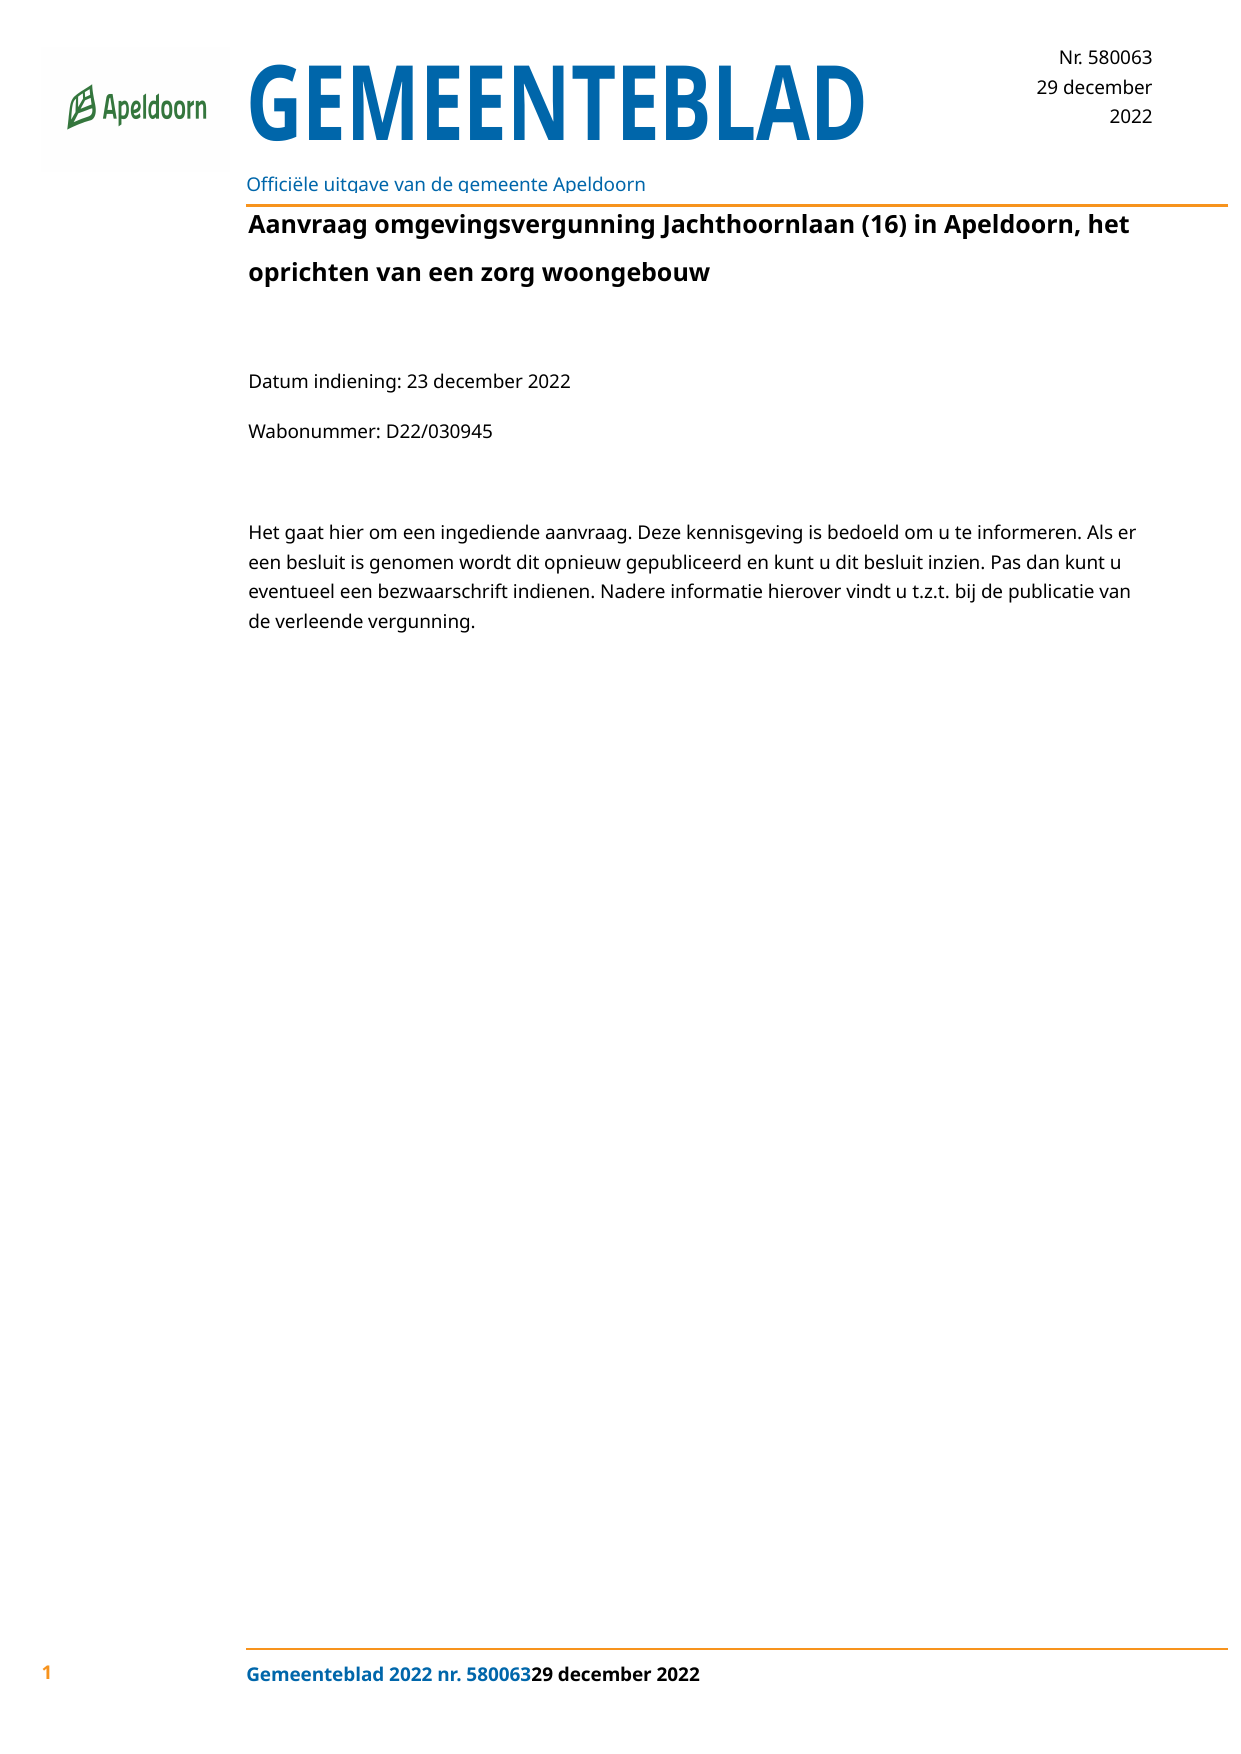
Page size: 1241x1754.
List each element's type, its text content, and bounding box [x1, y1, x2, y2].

text Datum indiening: 23 december 2022 [248, 368, 1152, 394]
text Het gaat hier om een ingediende aanvraag. Deze kennisgeving is bedoeld om u te informeren. Als er een besluit is genomen wordt dit opnieuw gepubliceerd en kunt u dit besluit inzien. Pas dan kunt u eventueel een bezwaarschrift indienen. Nadere informatie hierover vindt u t.z.t. bij de publicatie van de verleende vergunning. [248, 519, 1152, 634]
text Aanvraag omgevingsvergunning Jachthoornlaan (16) in Apeldoorn, het oprichten van een zorg woongebouw [248, 207, 1152, 288]
text Wabonummer: D22/030945 [248, 419, 1152, 444]
picture [41, 47, 231, 172]
